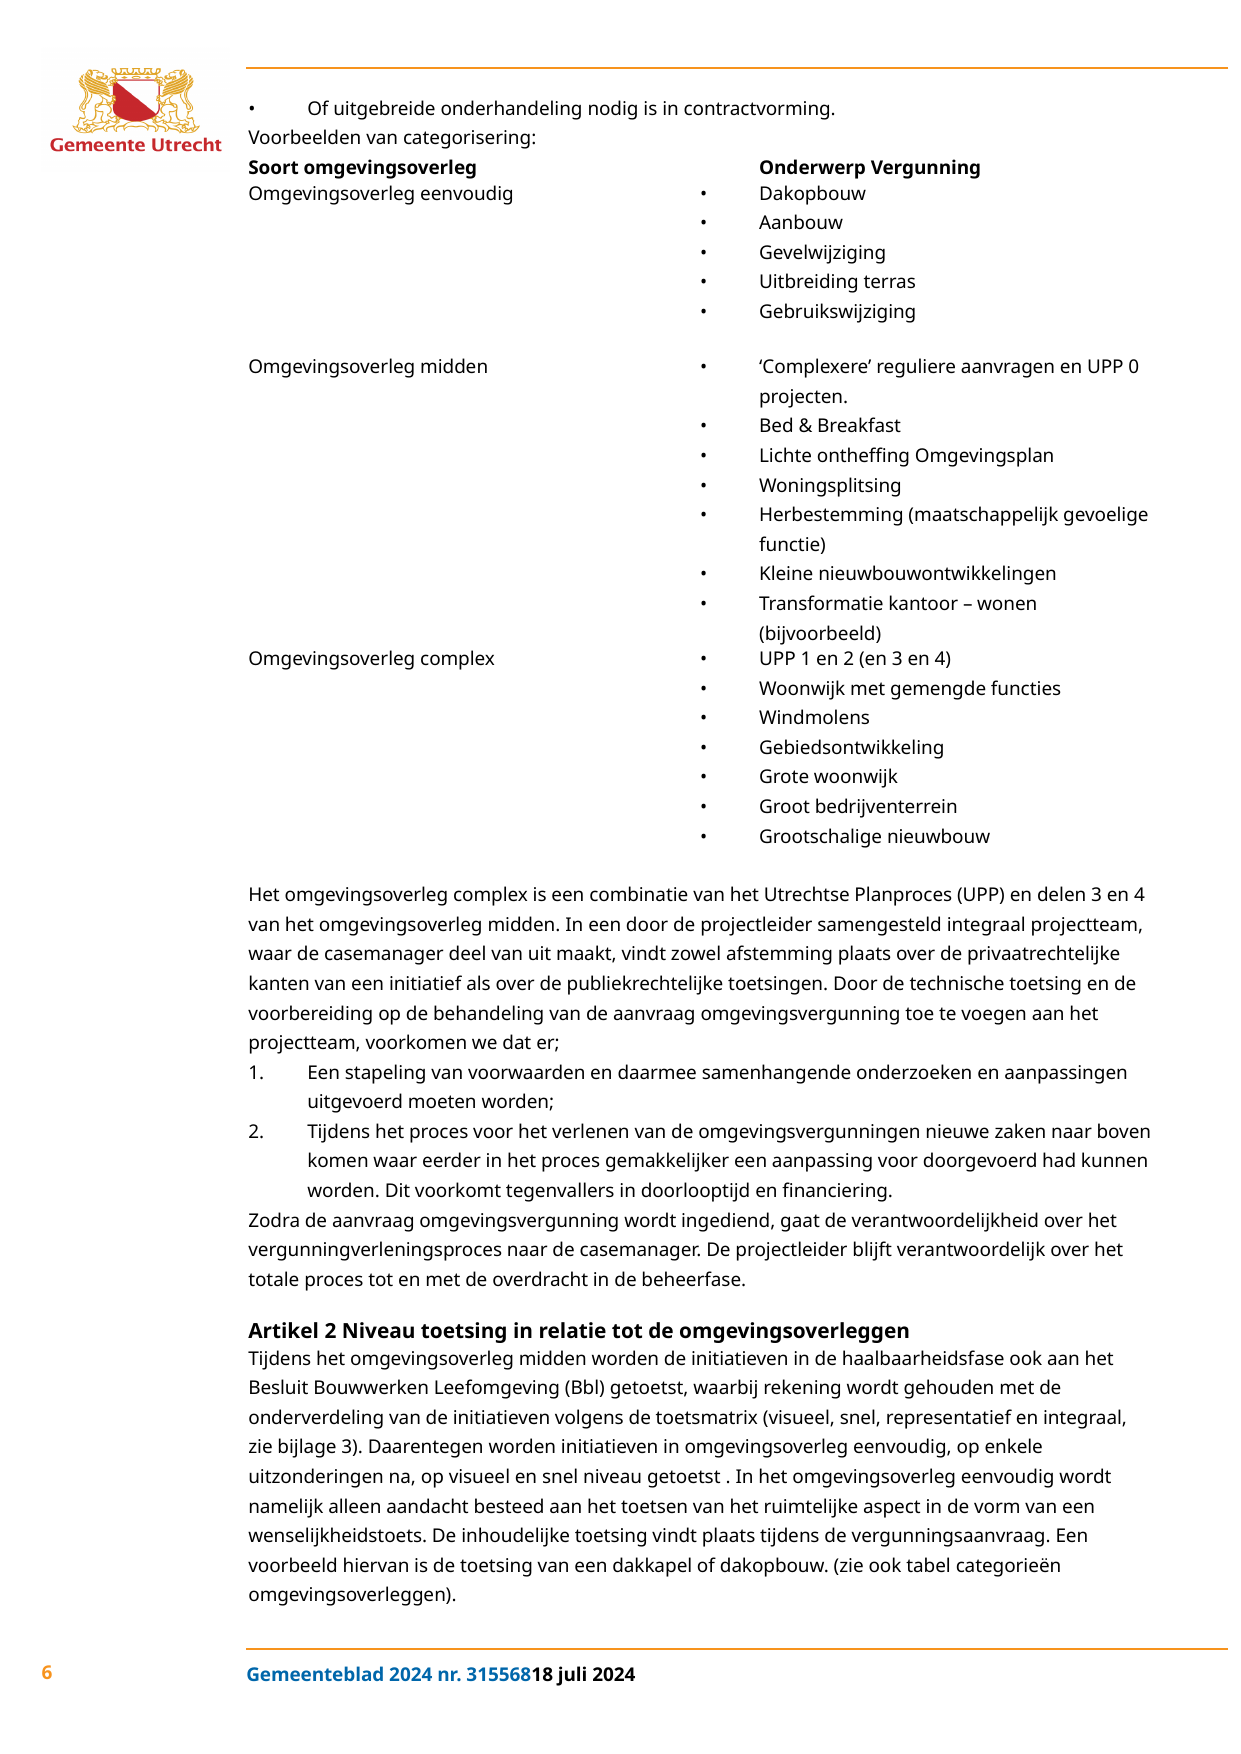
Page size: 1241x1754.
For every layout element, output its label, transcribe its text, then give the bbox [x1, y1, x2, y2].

list Een stapeling van voorwaarden en daarmee samenhangende onderzoeken en aanpassingen uitgevoerd moeten worden; [248, 1059, 1152, 1114]
list Tijdens het proces voor het verlenen van de omgevingsvergunningen nieuwe zaken naar boven komen waar eerder in het proces gemakkelijker een aanpassing voor doorgevoerd had kunnen worden. Dit voorkomt tegenvallers in doorlooptijd en financiering. [248, 1118, 1152, 1203]
table_cell Dakopbouw Aanbouw Gevelwijziging Uitbreiding terras Gebruikswijziging [700, 180, 1152, 353]
text Het omgevingsoverleg complex is een combinatie van het Utrechtse Planproces (UPP) en delen 3 en 4 van het omgevingsoverleg midden. In een door de projectleider samengesteld integraal projectteam, waar de casemanager deel van uit maakt, vindt zowel afstemming plaats over de privaatrechtelijke kanten van een initiatief als over de publiekrechtelijke toetsingen. Door de technische toetsing en de voorbereiding op de behandeling van de aanvraag omgevingsvergunning toe te voegen aan het projectteam, voorkomen we dat er; [248, 881, 1152, 1055]
list Of uitgebreide onderhandeling nodig is in contractvorming. [248, 95, 1152, 121]
text Artikel 2 Niveau toetsing in relatie tot de omgevingsoverleggen [248, 1316, 1152, 1345]
table_header Soort omgevingsoverleg [248, 154, 700, 180]
picture [41, 47, 231, 172]
text Tijdens het omgevingsoverleg midden worden de initiatieven in de haalbaarheidsfase ook aan het Besluit Bouwwerken Leefomgeving (Bbl) getoetst, waarbij rekening wordt gehouden met de onderverdeling van de initiatieven volgens de toetsmatrix (visueel, snel, representatief en integraal, zie bijlage 3). Daarentegen worden initiatieven in omgevingsoverleg eenvoudig, op enkele uitzonderingen na, op visueel en snel niveau getoetst . In het omgevingsoverleg eenvoudig wordt namelijk alleen aandacht besteed aan het toetsen van het ruimtelijke aspect in de vorm van een wenselijkheidstoets. De inhoudelijke toetsing vindt plaats tijdens de vergunningsaanvraag. Een voorbeeld hiervan is de toetsing van een dakkapel of dakopbouw. (zie ook tabel categorieën omgevingsoverleggen). [248, 1345, 1152, 1607]
table_cell ‘Complexere’ reguliere aanvragen en UPP 0 projecten. Bed & Breakfast Lichte ontheffing Omgevingsplan Woningsplitsing Herbestemming (maatschappelijk gevoelige functie) Kleine nieuwbouwontwikkelingen Transformatie kantoor – wonen (bijvoorbeeld) [700, 354, 1152, 645]
table_cell Omgevingsoverleg eenvoudig [248, 180, 700, 353]
table_cell Omgevingsoverleg midden [248, 354, 700, 645]
text Zodra de aanvraag omgevingsvergunning wordt ingediend, gaat de verantwoordelijkheid over het vergunningverleningsproces naar de casemanager. De projectleider blijft verantwoordelijk over het totale proces tot en met de overdracht in de beheerfase. [248, 1207, 1152, 1292]
table_cell Omgevingsoverleg complex [248, 645, 700, 878]
table_cell UPP 1 en 2 (en 3 en 4) Woonwijk met gemengde functies Windmolens Gebiedsontwikkeling Grote woonwijk Groot bedrijventerrein Grootschalige nieuwbouw [700, 645, 1152, 878]
table_header Onderwerp Vergunning [700, 154, 1152, 180]
text Voorbeelden van categorisering: [248, 124, 1152, 150]
